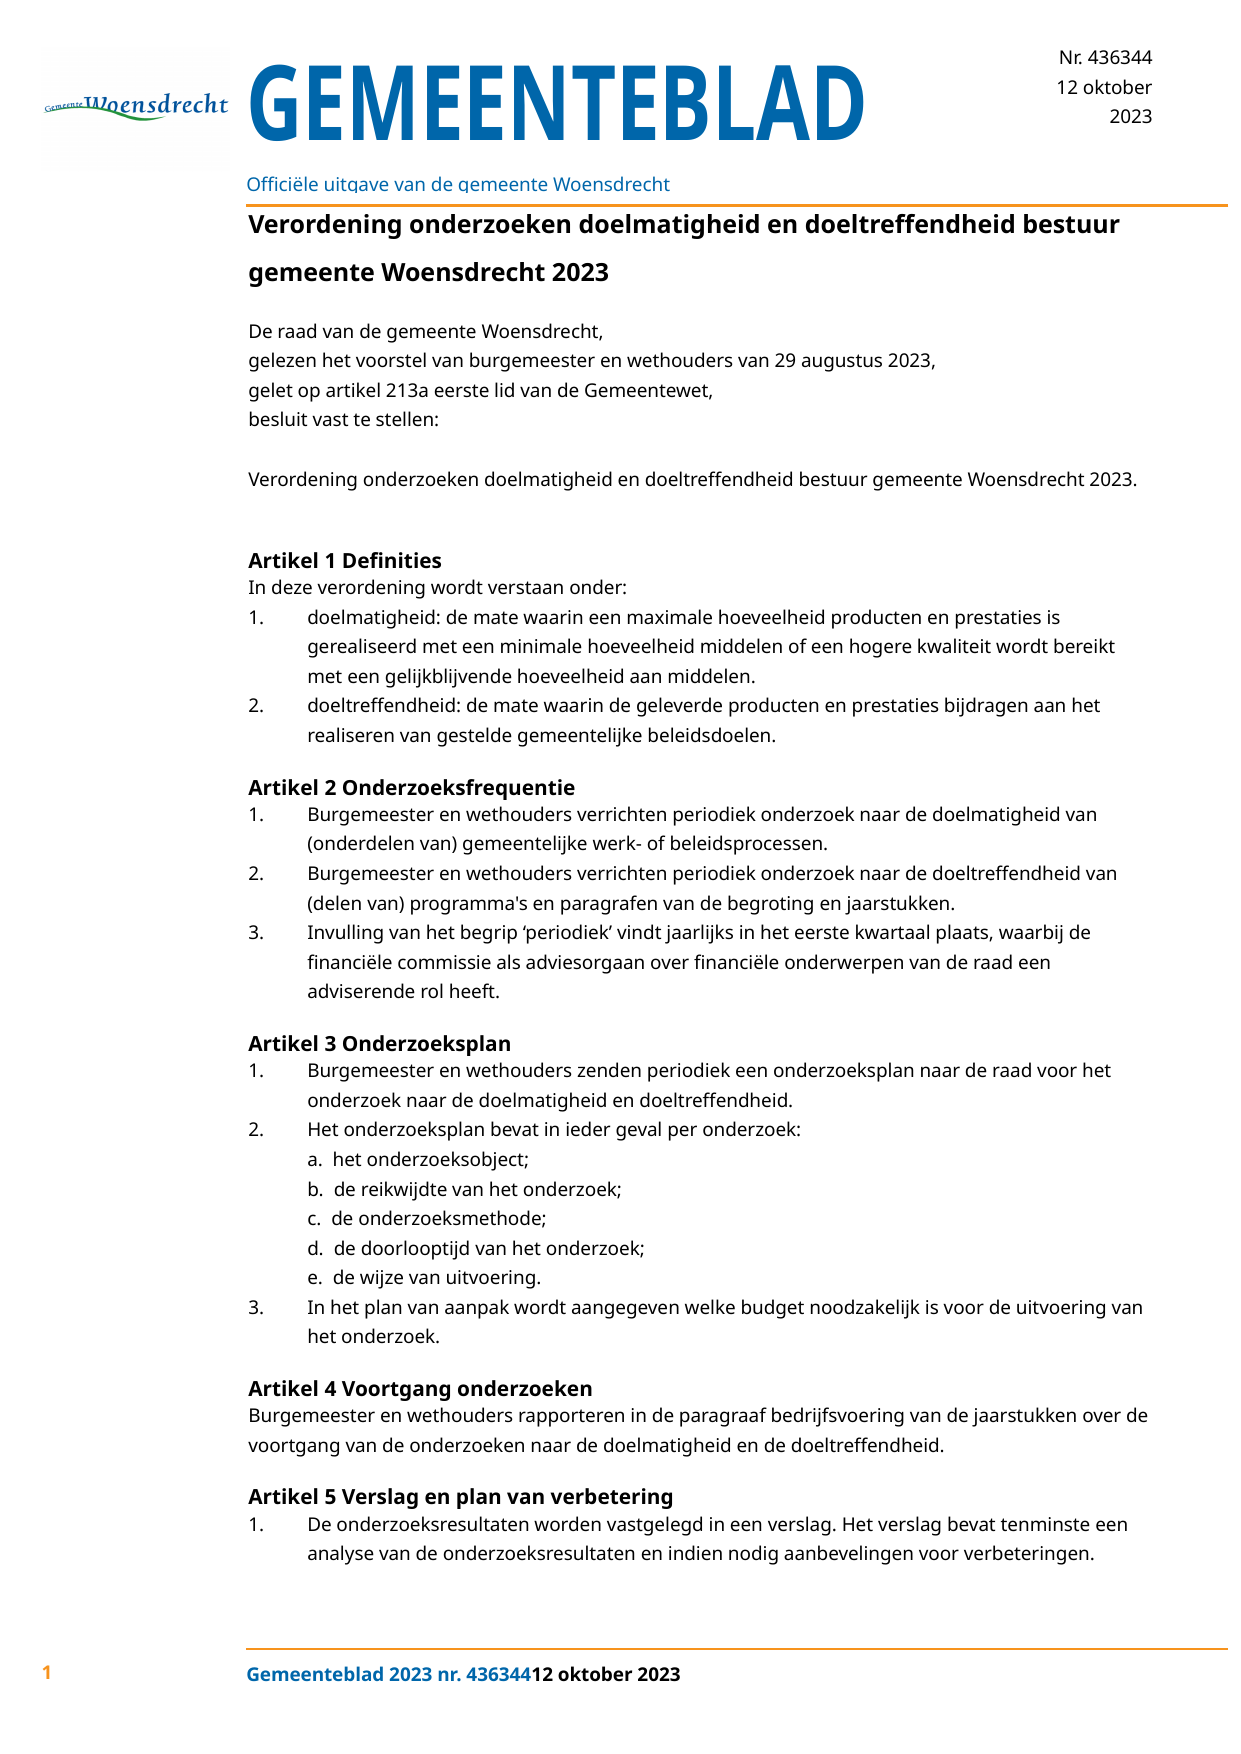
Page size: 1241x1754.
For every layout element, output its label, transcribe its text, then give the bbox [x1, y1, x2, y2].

list doeltreffendheid: de mate waarin de geleverde producten en prestaties bijdragen aan het realiseren van gestelde gemeentelijke beleidsdoelen. [248, 693, 1152, 748]
text Burgemeester en wethouders rapporteren in de paragraaf bedrijfsvoering van de jaarstukken over de voortgang van de onderzoeken naar de doelmatigheid en de doeltreffendheid. [248, 1402, 1152, 1458]
list e. de wijze van uitvoering. [248, 1264, 1152, 1290]
text gelet op artikel 213a eerste lid van de Gemeentewet, [248, 377, 1152, 403]
list d. de doorlooptijd van het onderzoek; [248, 1235, 1152, 1261]
list Invulling van het begrip ‘periodiek’ vindt jaarlijks in het eerste kwartaal plaats, waarbij de financiële commissie als adviesorgaan over financiële onderwerpen van de raad een adviserende rol heeft. [248, 919, 1152, 1004]
list De onderzoeksresultaten worden vastgelegd in een verslag. Het verslag bevat tenminste een analyse van de onderzoeksresultaten en indien nodig aanbevelingen voor verbeteringen. [248, 1511, 1152, 1566]
list In het plan van aanpak wordt aangegeven welke budget noodzakelijk is voor de uitvoering van het onderzoek. [248, 1294, 1152, 1349]
text Artikel 2 Onderzoeksfrequentie [248, 773, 1152, 801]
text gelezen het voorstel van burgemeester en wethouders van 29 augustus 2023, [248, 347, 1152, 373]
list doelmatigheid: de mate waarin een maximale hoeveelheid producten en prestaties is gerealiseerd met een minimale hoeveelheid middelen of een hogere kwaliteit wordt bereikt met een gelijkblijvende hoeveelheid aan middelen. [248, 604, 1152, 689]
picture [41, 47, 231, 172]
text besluit vast te stellen: [248, 407, 1152, 432]
text De raad van de gemeente Woensdrecht, [248, 318, 1152, 344]
text Artikel 4 Voortgang onderzoeken [248, 1374, 1152, 1402]
list Het onderzoeksplan bevat in ieder geval per onderzoek: [248, 1117, 1152, 1142]
list Burgemeester en wethouders verrichten periodiek onderzoek naar de doeltreffendheid van (delen van) programma's en paragrafen van de begroting en jaarstukken. [248, 860, 1152, 916]
list a. het onderzoeksobject; [248, 1146, 1152, 1172]
text Verordening onderzoeken doelmatigheid en doeltreffendheid bestuur gemeente Woensdrecht 2023 [248, 207, 1152, 288]
list c. de onderzoeksmethode; [248, 1205, 1152, 1231]
list Burgemeester en wethouders zenden periodiek een onderzoeksplan naar de raad voor het onderzoek naar de doelmatigheid en doeltreffendheid. [248, 1057, 1152, 1113]
text In deze verordening wordt verstaan onder: [248, 574, 1152, 600]
text Verordening onderzoeken doelmatigheid en doeltreffendheid bestuur gemeente Woensdrecht 2023. [248, 466, 1152, 492]
text Artikel 1 Definities [248, 546, 1152, 574]
list Burgemeester en wethouders verrichten periodiek onderzoek naar de doelmatigheid van (onderdelen van) gemeentelijke werk- of beleidsprocessen. [248, 801, 1152, 856]
text Artikel 5 Verslag en plan van verbetering [248, 1482, 1152, 1511]
text Artikel 3 Onderzoeksplan [248, 1029, 1152, 1057]
list b. de reikwijdte van het onderzoek; [248, 1176, 1152, 1201]
